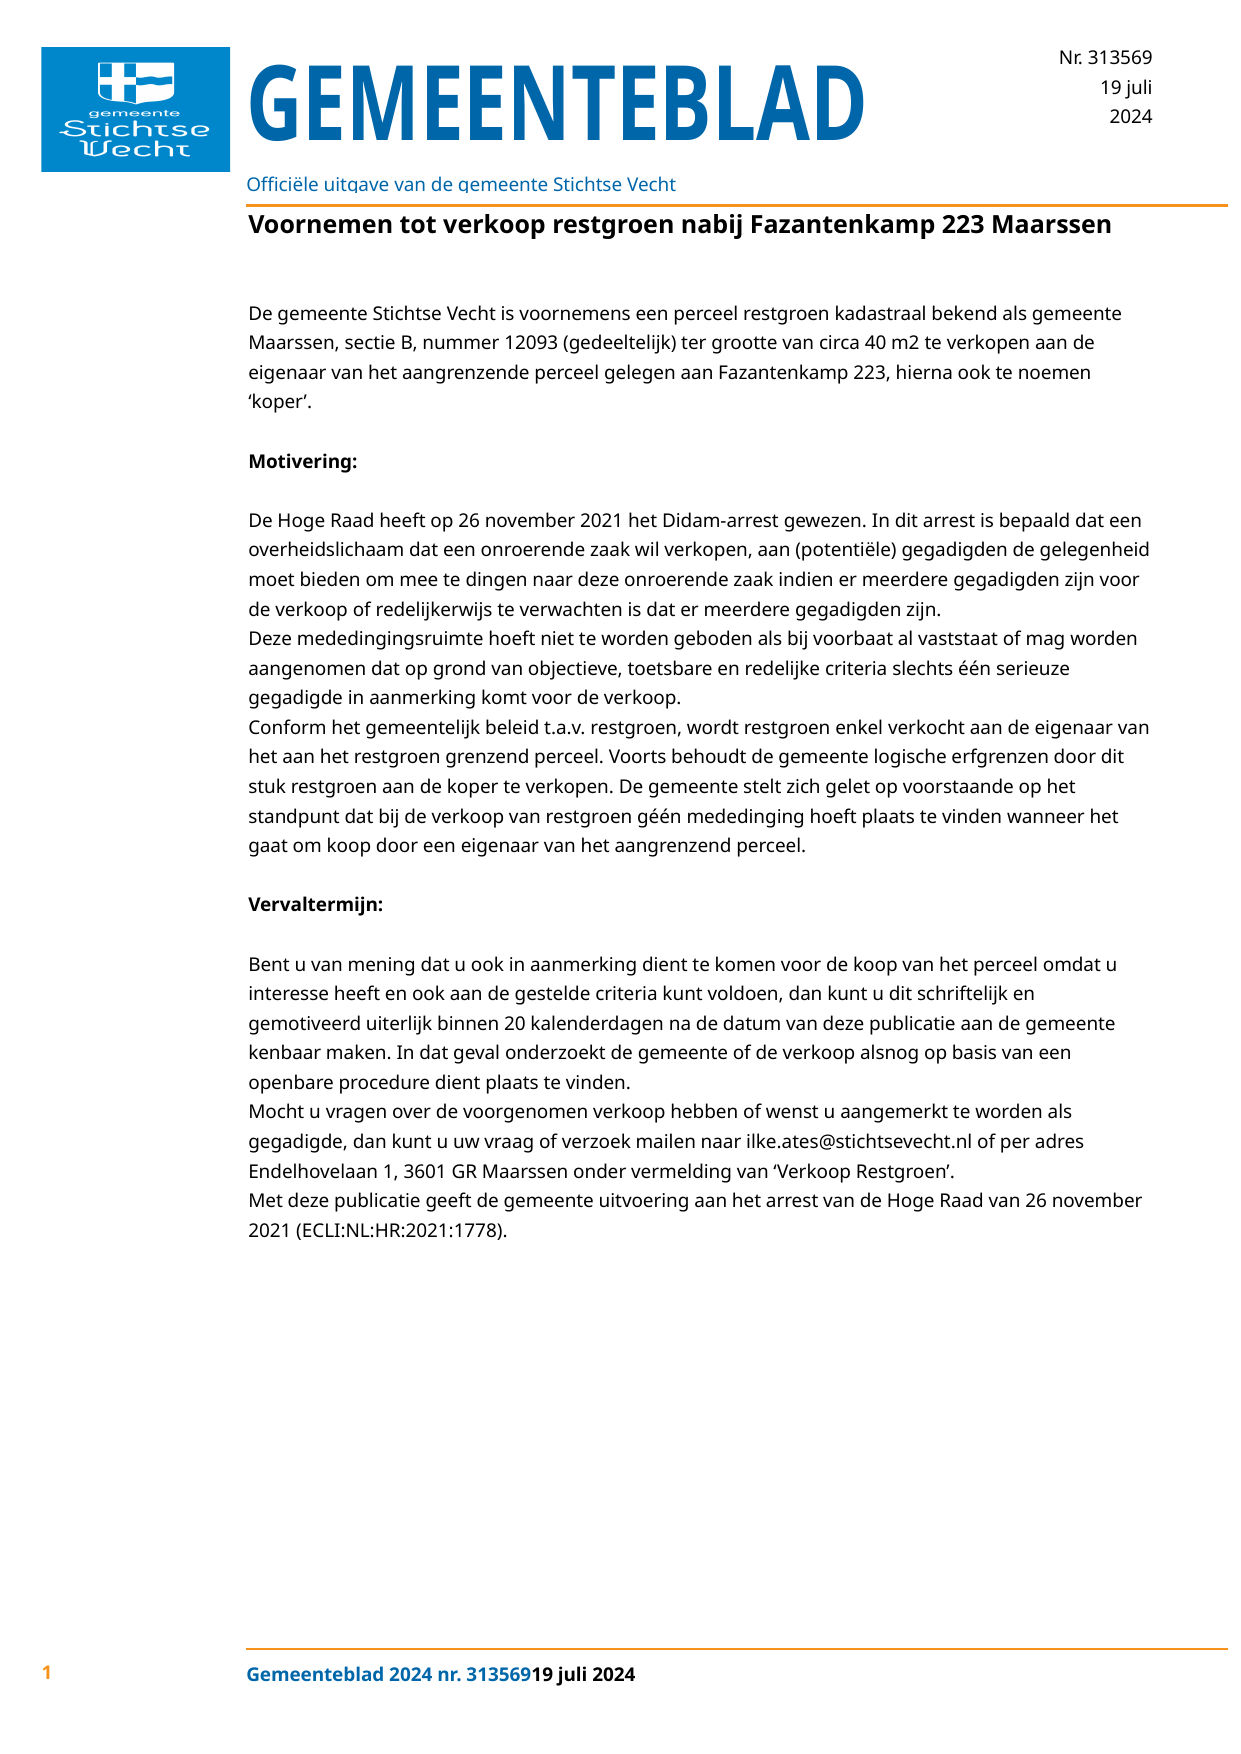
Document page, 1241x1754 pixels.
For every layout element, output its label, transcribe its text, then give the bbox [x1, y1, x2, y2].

picture [137, 63, 174, 103]
text Voornemen tot verkoop restgroen nabij Fazantenkamp 223 Maarssen [248, 207, 1152, 241]
text De gemeente Stichtse Vecht is voornemens een perceel restgroen kadastraal bekend als gemeente Maarssen, sectie B, nummer 12093 (gedeeltelijk) ter grootte van circa 40 m2 te verkopen aan de eigenaar van het aangrenzende perceel gelegen aan Fazantenkamp 223, hierna ook te noemen ‘koper’. [248, 300, 1152, 414]
picture [99, 63, 135, 101]
text Vervaltermijn: [248, 892, 1152, 917]
text De Hoge Raad heeft op 26 november 2021 het Didam-arrest gewezen. In dit arrest is bepaald dat een overheidslichaam dat een onroerende zaak wil verkopen, aan (potentiële) gegadigden de gelegenheid moet bieden om mee te dingen naar deze onroerende zaak indien er meerdere gegadigden zijn voor de verkoop of redelijkerwijs te verwachten is dat er meerdere gegadigden zijn. [248, 507, 1152, 621]
text Motivering: [248, 448, 1152, 473]
text Mocht u vragen over de voorgenomen verkoop hebben of wenst u aangemerkt te worden als gegadigde, dan kunt u uw vraag of verzoek mailen naar ilke.ates@stichtsevecht.nl of per adres Endelhovelaan 1, 3601 GR Maarssen onder vermelding van ‘Verkoop Restgroen’. [248, 1099, 1152, 1183]
text Conform het gemeentelijk beleid t.a.v. restgroen, wordt restgroen enkel verkocht aan de eigenaar van het aan het restgroen grenzend perceel. Voorts behoudt de gemeente logische erfgrenzen door dit stuk restgroen aan de koper te verkopen. De gemeente stelt zich gelet op voorstaande op het standpunt dat bij de verkoop van restgroen géén mededinging hoeft plaats te vinden wanneer het gaat om koop door een eigenaar van het aangrenzend perceel. [248, 714, 1152, 858]
text Bent u van mening dat u ook in aanmerking dient te komen voor de koop van het perceel omdat u interesse heeft en ook aan de gestelde criteria kunt voldoen, dan kunt u dit schriftelijk en gemotiveerd uiterlijk binnen 20 kalenderdagen na de datum van deze publicatie aan de gemeente kenbaar maken. In dat geval onderzoekt de gemeente of de verkoop alsnog op basis van een openbare procedure dient plaats te vinden. [248, 951, 1152, 1095]
text Deze mededingingsruimte hoeft niet te worden geboden als bij voorbaat al vaststaat of mag worden aangenomen dat op grond van objectieve, toetsbare en redelijke criteria slechts één serieuze gegadigde in aanmerking komt voor de verkoop. [248, 625, 1152, 710]
text Met deze publicatie geeft de gemeente uitvoering aan het arrest van de Hoge Raad van 26 november 2021 (ECLI:NL:HR:2021:1778). [248, 1187, 1152, 1243]
